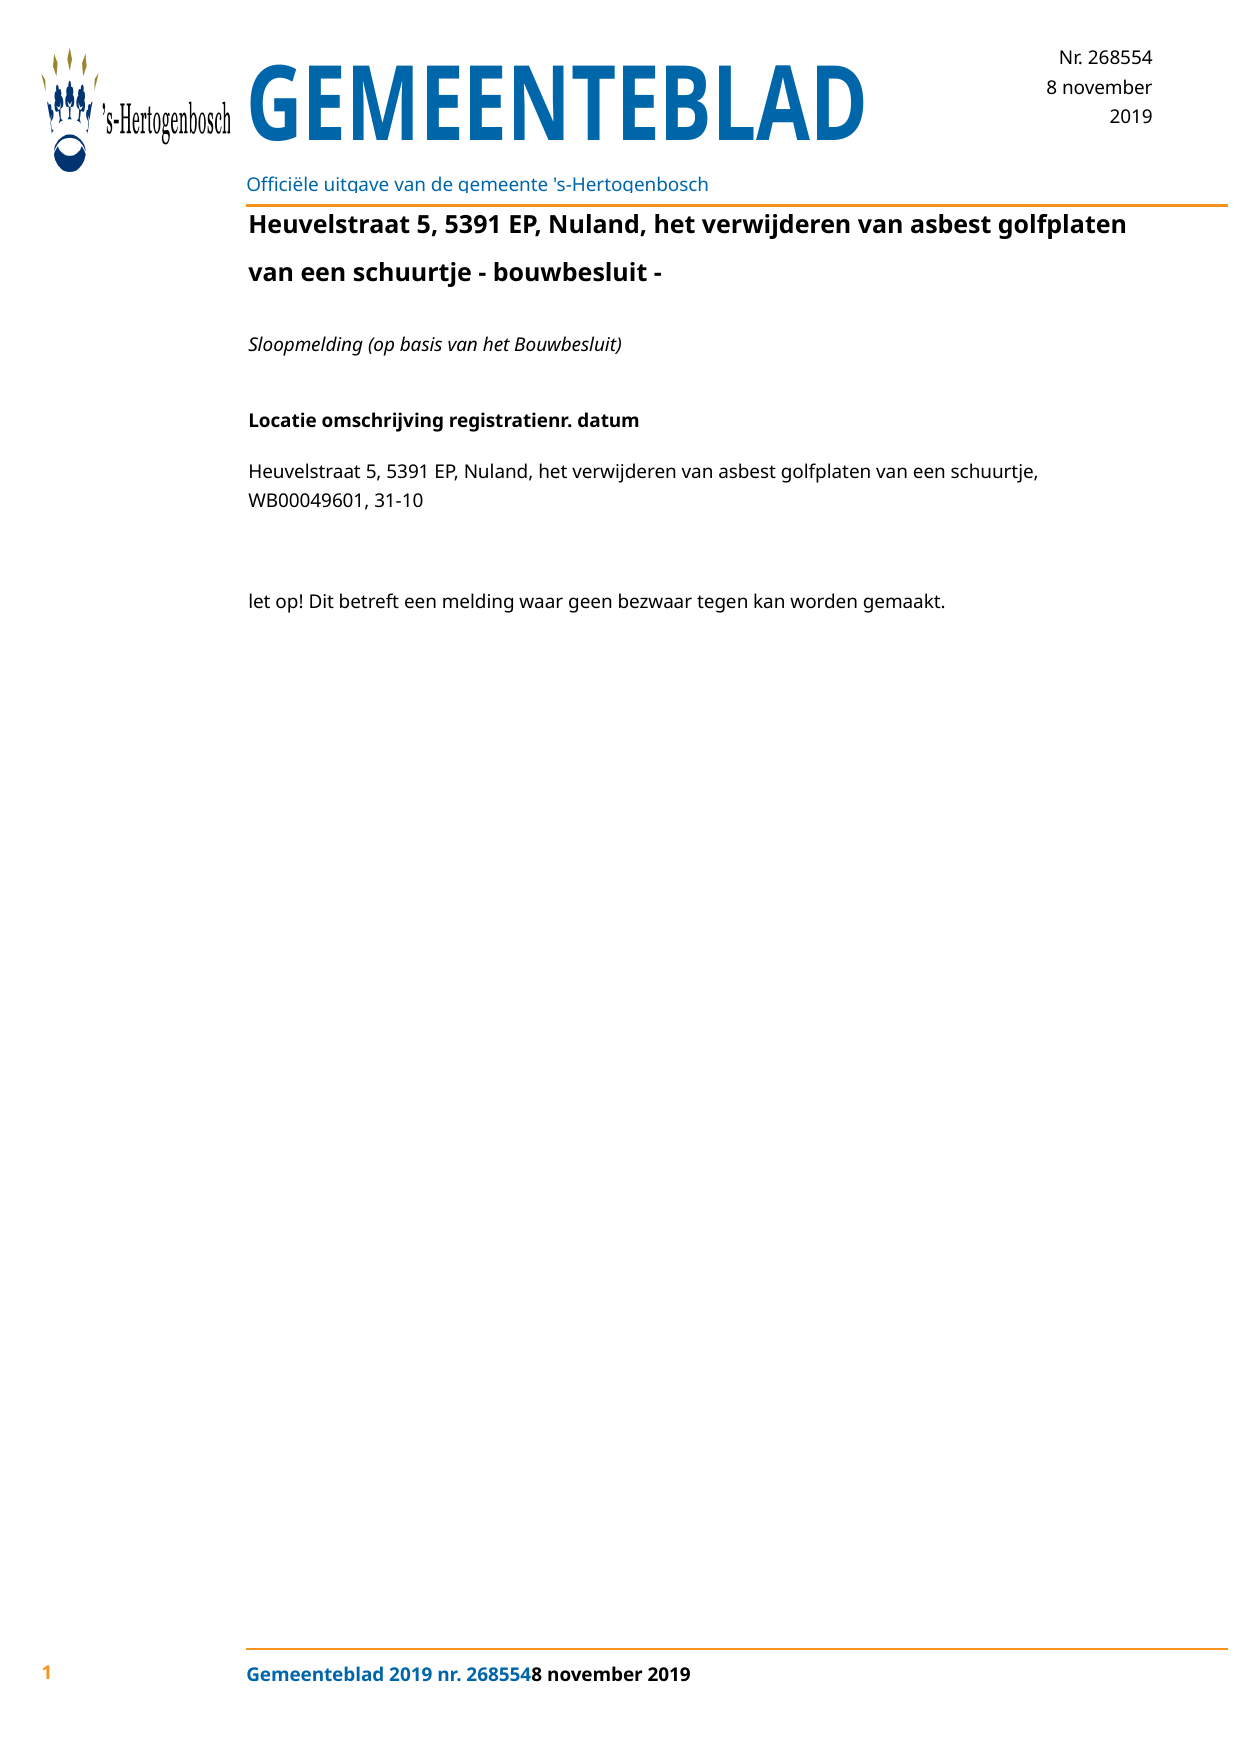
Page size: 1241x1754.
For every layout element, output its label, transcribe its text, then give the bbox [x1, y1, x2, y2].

text Heuvelstraat 5, 5391 EP, Nuland, het verwijderen van asbest golfplaten van een schuurtje, WB00049601, 31-10 [248, 458, 1152, 513]
text let op! Dit betreft een melding waar geen bezwaar tegen kan worden gemaakt. [248, 588, 1152, 614]
text Sloopmelding (op basis van het Bouwbesluit) [248, 331, 1152, 357]
picture [41, 47, 231, 172]
text Locatie omschrijving registratienr. datum [248, 408, 1152, 433]
text Heuvelstraat 5, 5391 EP, Nuland, het verwijderen van asbest golfplaten van een schuurtje - bouwbesluit - [248, 207, 1152, 288]
